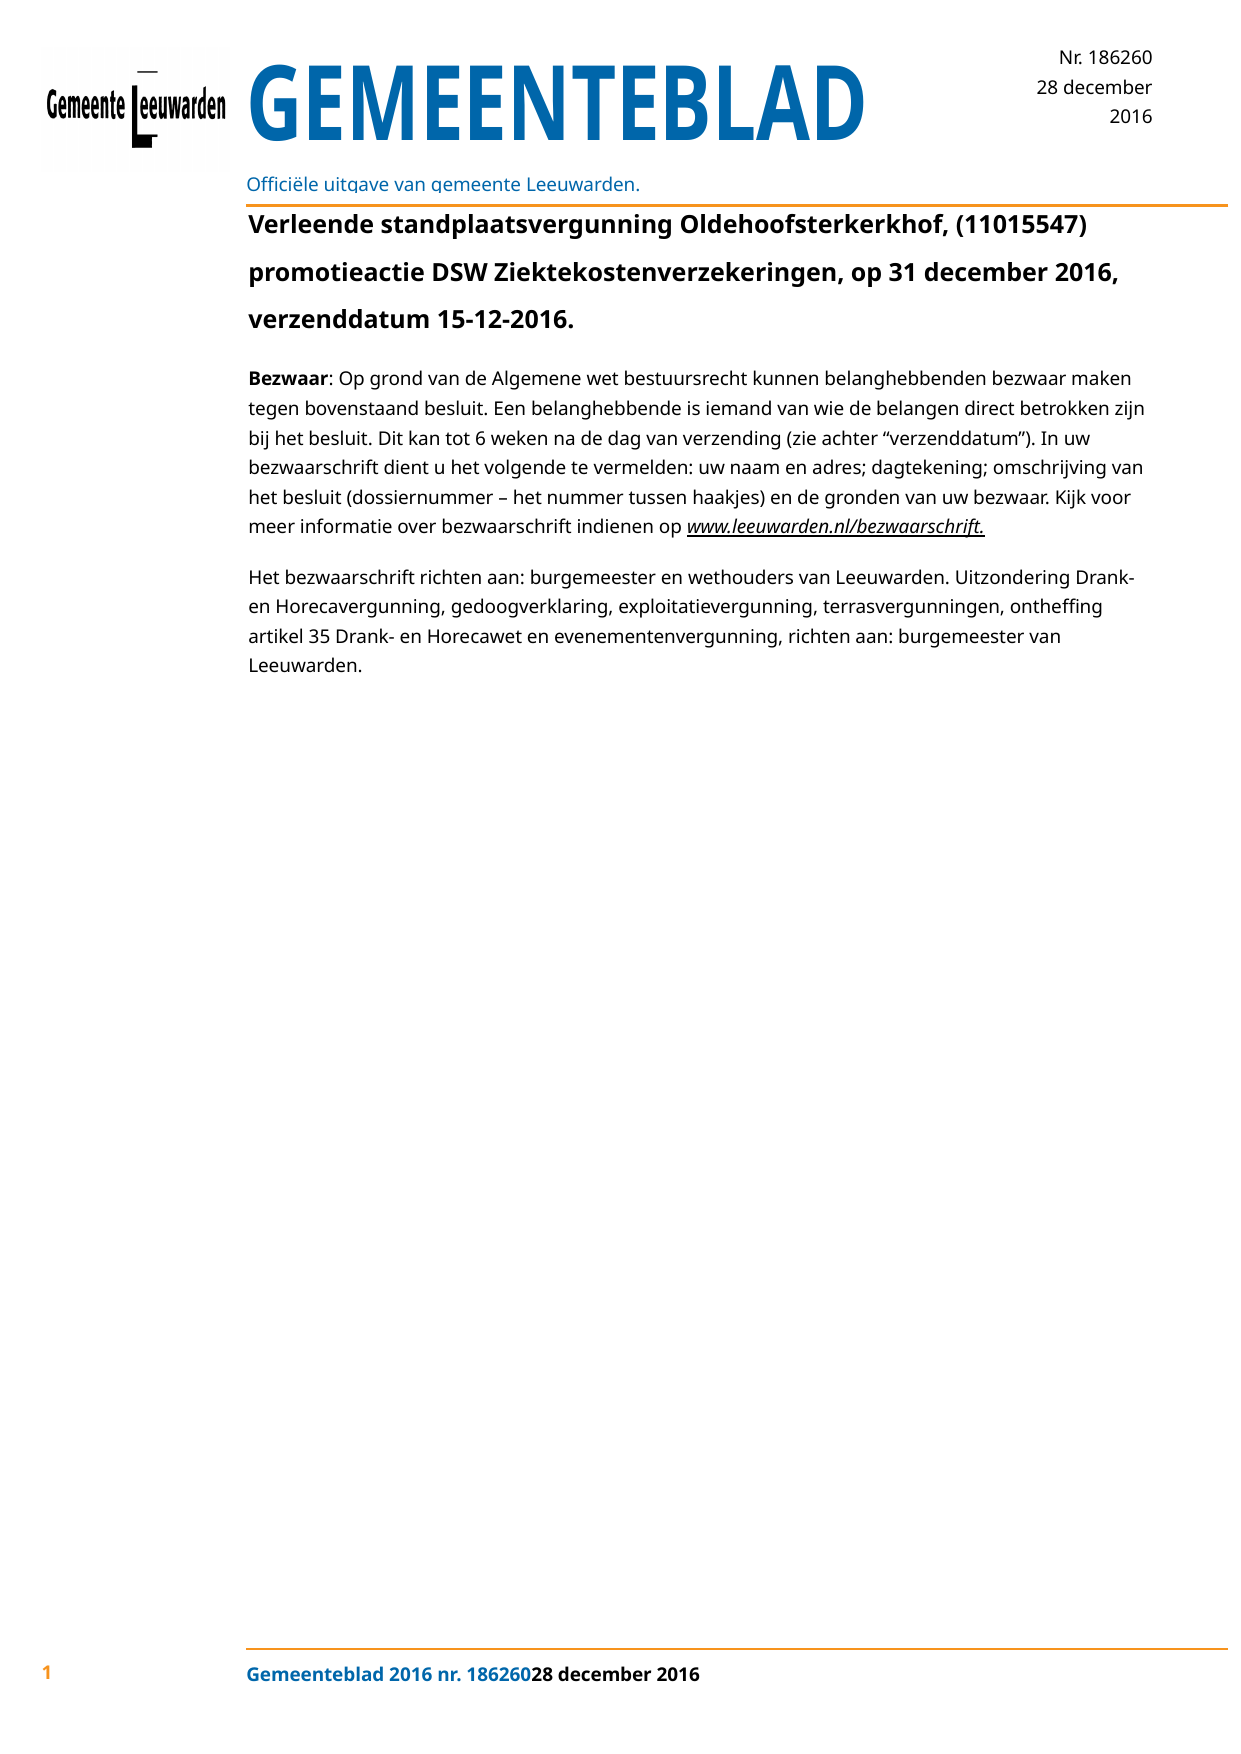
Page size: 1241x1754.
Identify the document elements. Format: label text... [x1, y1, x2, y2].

text Verleende standplaatsvergunning Oldehoofsterkerkhof, (11015547) promotieactie DSW Ziektekostenverzekeringen, op 31 december 2016, verzenddatum 15-12-2016. [248, 207, 1152, 336]
text Bezwaar: Op grond van de Algemene wet bestuursrecht kunnen belanghebbenden bezwaar maken tegen bovenstaand besluit. Een belanghebbende is iemand van wie de belangen direct betrokken zijn bij het besluit. Dit kan tot 6 weken na de dag van verzending (zie achter “verzenddatum”). In uw bezwaarschrift dient u het volgende te vermelden: uw naam en adres; dagtekening; omschrijving van het besluit (dossiernummer – het nummer tussen haakjes) en de gronden van uw bezwaar. Kijk voor meer informatie over bezwaarschrift indienen op www.leeuwarden.nl/bezwaarschrift. [248, 366, 1152, 539]
text Het bezwaarschrift richten aan: burgemeester en wethouders van Leeuwarden. Uitzondering Drank- en Horecavergunning, gedoogverklaring, exploitatievergunning, terrasvergunningen, ontheffing artikel 35 Drank- en Horecawet en evenementenvergunning, richten aan: burgemeester van Leeuwarden. [248, 564, 1152, 678]
picture [41, 47, 231, 172]
